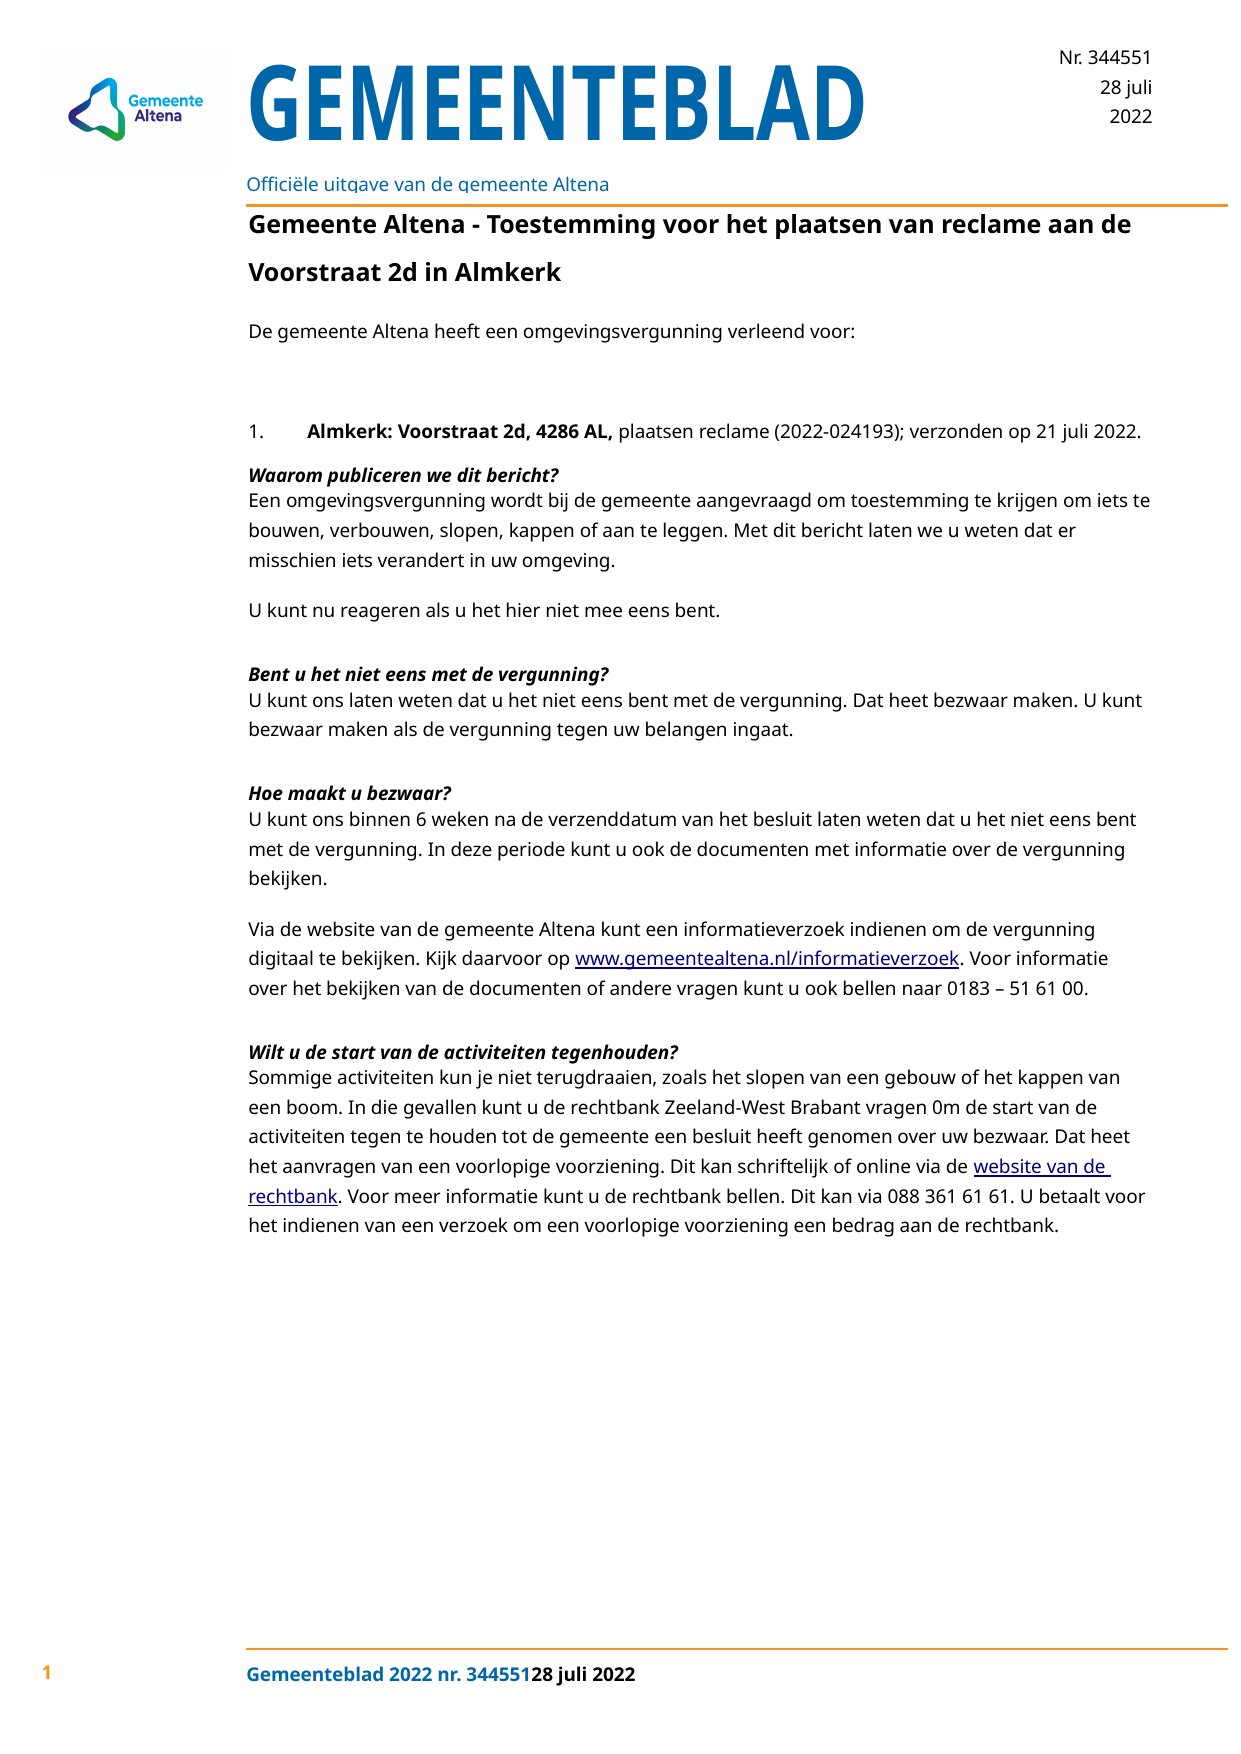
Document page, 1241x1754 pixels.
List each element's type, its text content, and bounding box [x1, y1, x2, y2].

text U kunt ons laten weten dat u het niet eens bent met de vergunning. Dat heet bezwaar maken. U kunt bezwaar maken als de vergunning tegen uw belangen ingaat. [248, 687, 1152, 742]
text Een omgevingsvergunning wordt bij de gemeente aangevraagd om toestemming te krijgen om iets te bouwen, verbouwen, slopen, kappen of aan te leggen. Met dit bericht laten we u weten dat er misschien iets verandert in uw omgeving. [248, 488, 1152, 572]
text Waarom publiceren we dit bericht? [248, 462, 1152, 488]
picture [41, 47, 231, 172]
text Wilt u de start van de activiteiten tegenhouden? [248, 1039, 1152, 1064]
text Via de website van de gemeente Altena kunt een informatieverzoek indienen om de vergunning digitaal te bekijken. Kijk daarvoor op www.gemeentealtena.nl/informatieverzoek. Voor informatie over het bekijken van de documenten of andere vragen kunt u ook bellen naar 0183 – 51 61 00. [248, 916, 1152, 1001]
text De gemeente Altena heeft een omgevingsvergunning verleend voor: [248, 318, 1152, 344]
text Sommige activiteiten kun je niet terugdraaien, zoals het slopen van een gebouw of het kappen van een boom. In die gevallen kunt u de rechtbank Zeeland-West Brabant vragen 0m de start van de activiteiten tegen te houden tot de gemeente een besluit heeft genomen over uw bezwaar. Dat heet het aanvragen van een voorlopige voorziening. Dit kan schriftelijk of online via de website van de rechtbank. Voor meer informatie kunt u de rechtbank bellen. Dit kan via 088 361 61 61. U betaalt voor het indienen van een verzoek om een voorlopige voorziening een bedrag aan de rechtbank. [248, 1064, 1152, 1238]
text Bent u het niet eens met de vergunning? [248, 661, 1152, 687]
text U kunt ons binnen 6 weken na de verzenddatum van het besluit laten weten dat u het niet eens bent met de vergunning. In deze periode kunt u ook de documenten met informatie over de vergunning bekijken. [248, 806, 1152, 891]
list Almkerk: Voorstraat 2d, 4286 AL, plaatsen reclame (2022-024193); verzonden op 21 juli 2022. [248, 419, 1152, 444]
text Gemeente Altena - Toestemming voor het plaatsen van reclame aan de Voorstraat 2d in Almkerk [248, 207, 1152, 288]
text Hoe maakt u bezwaar? [248, 780, 1152, 806]
text U kunt nu reageren als u het hier niet mee eens bent. [248, 597, 1152, 623]
